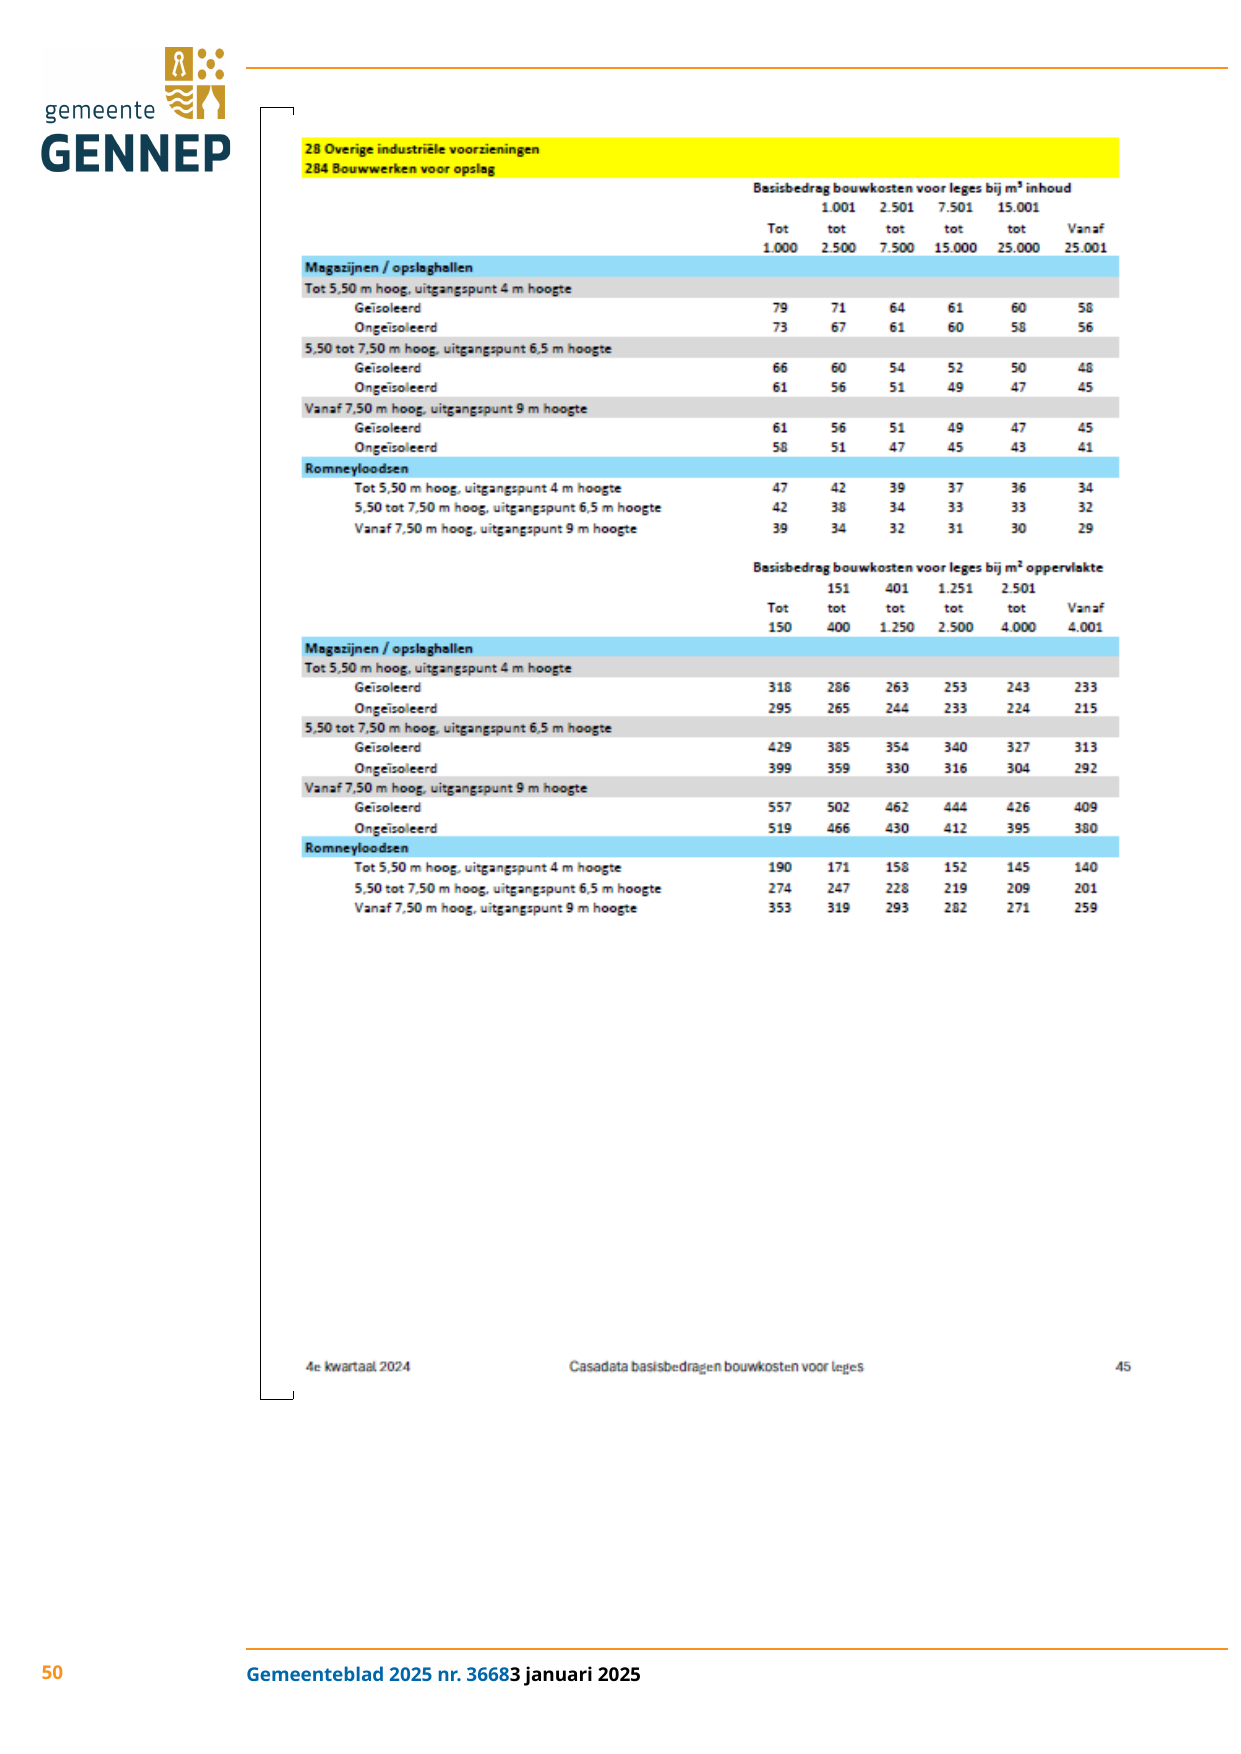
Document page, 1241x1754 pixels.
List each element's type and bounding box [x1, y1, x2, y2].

picture [41, 47, 231, 172]
picture [268, 115, 1173, 1391]
